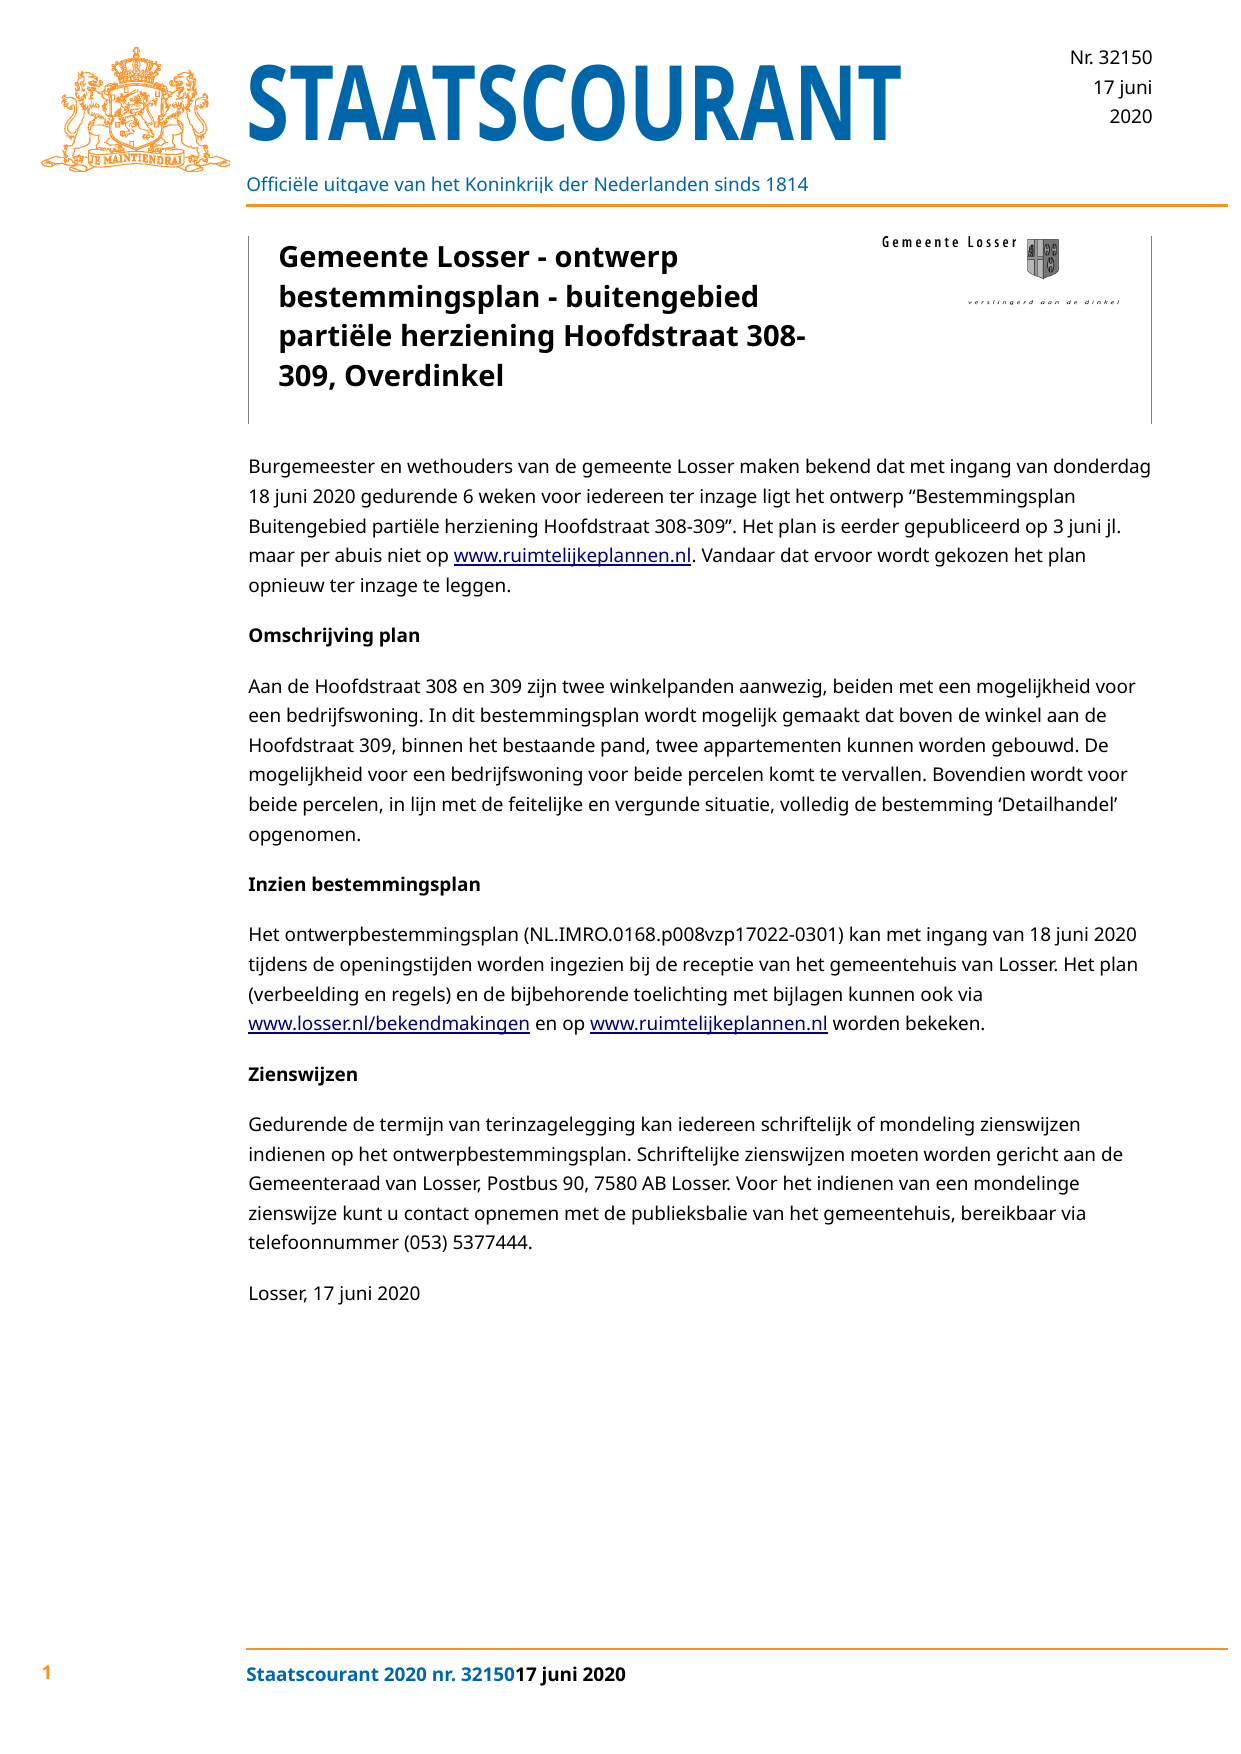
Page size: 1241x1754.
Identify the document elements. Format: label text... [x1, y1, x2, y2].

text Het ontwerpbestemmingsplan (NL.IMRO.0168.p008vzp17022-0301) kan met ingang van 18 juni 2020 tijdens de openingstijden worden ingezien bij de receptie van het gemeentehuis van Losser. Het plan (verbeelding en regels) en de bijbehorende toelichting met bijlagen kunnen ook via www.losser.nl/bekendmakingen en op www.ruimtelijkeplannen.nl worden bekeken. [248, 922, 1152, 1036]
table_header Gemeente Losser - ontwerp bestemmingsplan - buitengebied partiële herziening Hoofdstraat 308-309, Overdinkel [249, 236, 850, 424]
text Aan de Hoofdstraat 308 en 309 zijn twee winkelpanden aanwezig, beiden met een mogelijkheid voor een bedrijfswoning. In dit bestemmingsplan wordt mogelijk gemaakt dat boven de winkel aan de Hoofdstraat 309, binnen het bestaande pand, twee appartementen kunnen worden gebouwd. De mogelijkheid voor een bedrijfswoning voor beide percelen komt te vervallen. Bovendien wordt voor beide percelen, in lijn met de feitelijke en vergunde situatie, volledig de bestemming ‘Detailhandel’ opgenomen. [248, 673, 1152, 846]
text Omschrijving plan [248, 622, 1152, 648]
picture [882, 236, 1119, 305]
text Losser, 17 juni 2020 [248, 1280, 1152, 1306]
text Inzien bestemmingsplan [248, 871, 1152, 897]
text Burgemeester en wethouders van de gemeente Losser maken bekend dat met ingang van donderdag 18 juni 2020 gedurende 6 weken voor iedereen ter inzage ligt het ontwerp “Bestemmingsplan Buitengebied partiële herziening Hoofdstraat 308-309”. Het plan is eerder gepubliceerd op 3 juni jl. maar per abuis niet op www.ruimtelijkeplannen.nl. Vandaar dat ervoor wordt gekozen het plan opnieuw ter inzage te leggen. [248, 454, 1152, 598]
table_header [850, 236, 1151, 424]
text Gedurende de termijn van terinzagelegging kan iedereen schriftelijk of mondeling zienswijzen indienen op het ontwerpbestemmingsplan. Schriftelijke zienswijzen moeten worden gericht aan de Gemeenteraad van Losser, Postbus 90, 7580 AB Losser. Voor het indienen van een mondelinge zienswijze kunt u contact opnemen met de publieksbalie van het gemeentehuis, bereikbaar via telefoonnummer (053) 5377444. [248, 1111, 1152, 1255]
text Zienswijzen [248, 1061, 1152, 1086]
picture [41, 47, 231, 172]
